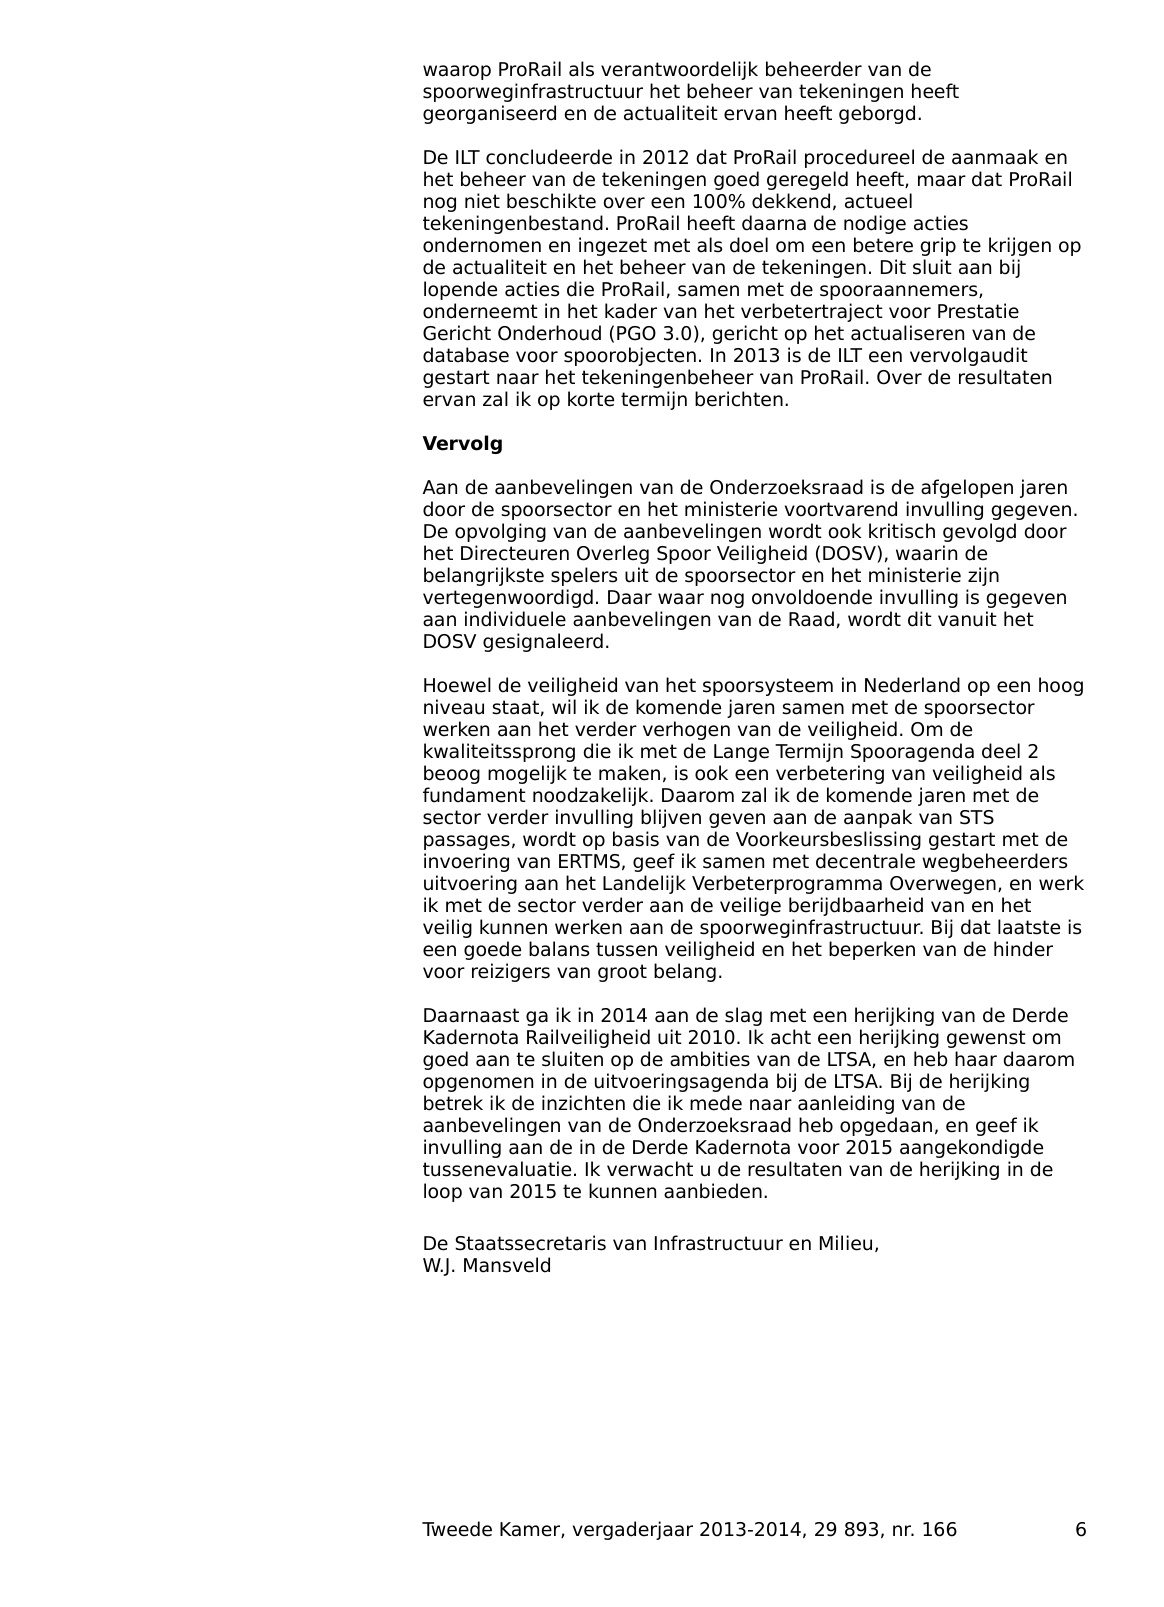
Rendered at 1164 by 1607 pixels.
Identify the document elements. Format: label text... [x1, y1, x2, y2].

text Daarnaast ga ik in 2014 aan de slag met een herijking van de Derde Kadernota Railveiligheid uit 2010. Ik acht een herijking gewenst om goed aan te sluiten op de ambities van de LTSA, en heb haar daarom opgenomen in de uitvoeringsagenda bij de LTSA. Bij de herijking betrek ik de inzichten die ik mede naar aanleiding van de aanbevelingen van de Onderzoeksraad heb opgedaan, en geef ik invulling aan de in de Derde Kadernota voor 2015 aangekondigde tussenevaluatie. Ik verwacht u de resultaten van de herijking in de loop van 2015 te kunnen aanbieden. [422, 1005, 1087, 1203]
text Aan de aanbevelingen van de Onderzoeksraad is de afgelopen jaren door de spoorsector en het ministerie voortvarend invulling gegeven. De opvolging van de aanbevelingen wordt ook kritisch gevolgd door het Directeuren Overleg Spoor Veiligheid (DOSV), waarin de belangrijkste spelers uit de spoorsector en het ministerie zijn vertegenwoordigd. Daar waar nog onvoldoende invulling is gegeven aan individuele aanbevelingen van de Raad, wordt dit vanuit het DOSV gesignaleerd. [422, 477, 1087, 653]
subtitle Vervolg [422, 433, 1087, 455]
text De ILT concludeerde in 2012 dat ProRail procedureel de aanmaak en het beheer van de tekeningen goed geregeld heeft, maar dat ProRail nog niet beschikte over een 100% dekkend, actueel tekeningenbestand. ProRail heeft daarna de nodige acties ondernomen en ingezet met als doel om een betere grip te krijgen op de actualiteit en het beheer van de tekeningen. Dit sluit aan bij lopende acties die ProRail, samen met de spooraannemers, onderneemt in het kader van het verbetertraject voor Prestatie Gericht Onderhoud (PGO 3.0), gericht op het actualiseren van de database voor spoorobjecten. In 2013 is de ILT een vervolgaudit gestart naar het tekeningenbeheer van ProRail. Over de resultaten ervan zal ik op korte termijn berichten. [422, 147, 1087, 411]
text Hoewel de veiligheid van het spoorsysteem in Nederland op een hoog niveau staat, wil ik de komende jaren samen met de spoorsector werken aan het verder verhogen van de veiligheid. Om de kwaliteitssprong die ik met de Lange Termijn Spooragenda deel 2 beoog mogelijk te maken, is ook een verbetering van veiligheid als fundament noodzakelijk. Daarom zal ik de komende jaren met de sector verder invulling blijven geven aan de aanpak van STS passages, wordt op basis van de Voorkeursbeslissing gestart met de invoering van ERTMS, geef ik samen met decentrale wegbeheerders uitvoering aan het Landelijk Verbeterprogramma Overwegen, en werk ik met de sector verder aan de veilige berijdbaarheid van en het veilig kunnen werken aan de spoorweginfrastructuur. Bij dat laatste is een goede balans tussen veiligheid en het beperken van de hinder voor reizigers van groot belang. [422, 675, 1087, 983]
text waarop ProRail als verantwoordelijk beheerder van de spoorweginfrastructuur het beheer van tekeningen heeft georganiseerd en de actualiteit ervan heeft geborgd. [422, 59, 1087, 125]
text De Staatssecretaris van Infrastructuur en Milieu, W.J. Mansveld [422, 1233, 1087, 1277]
